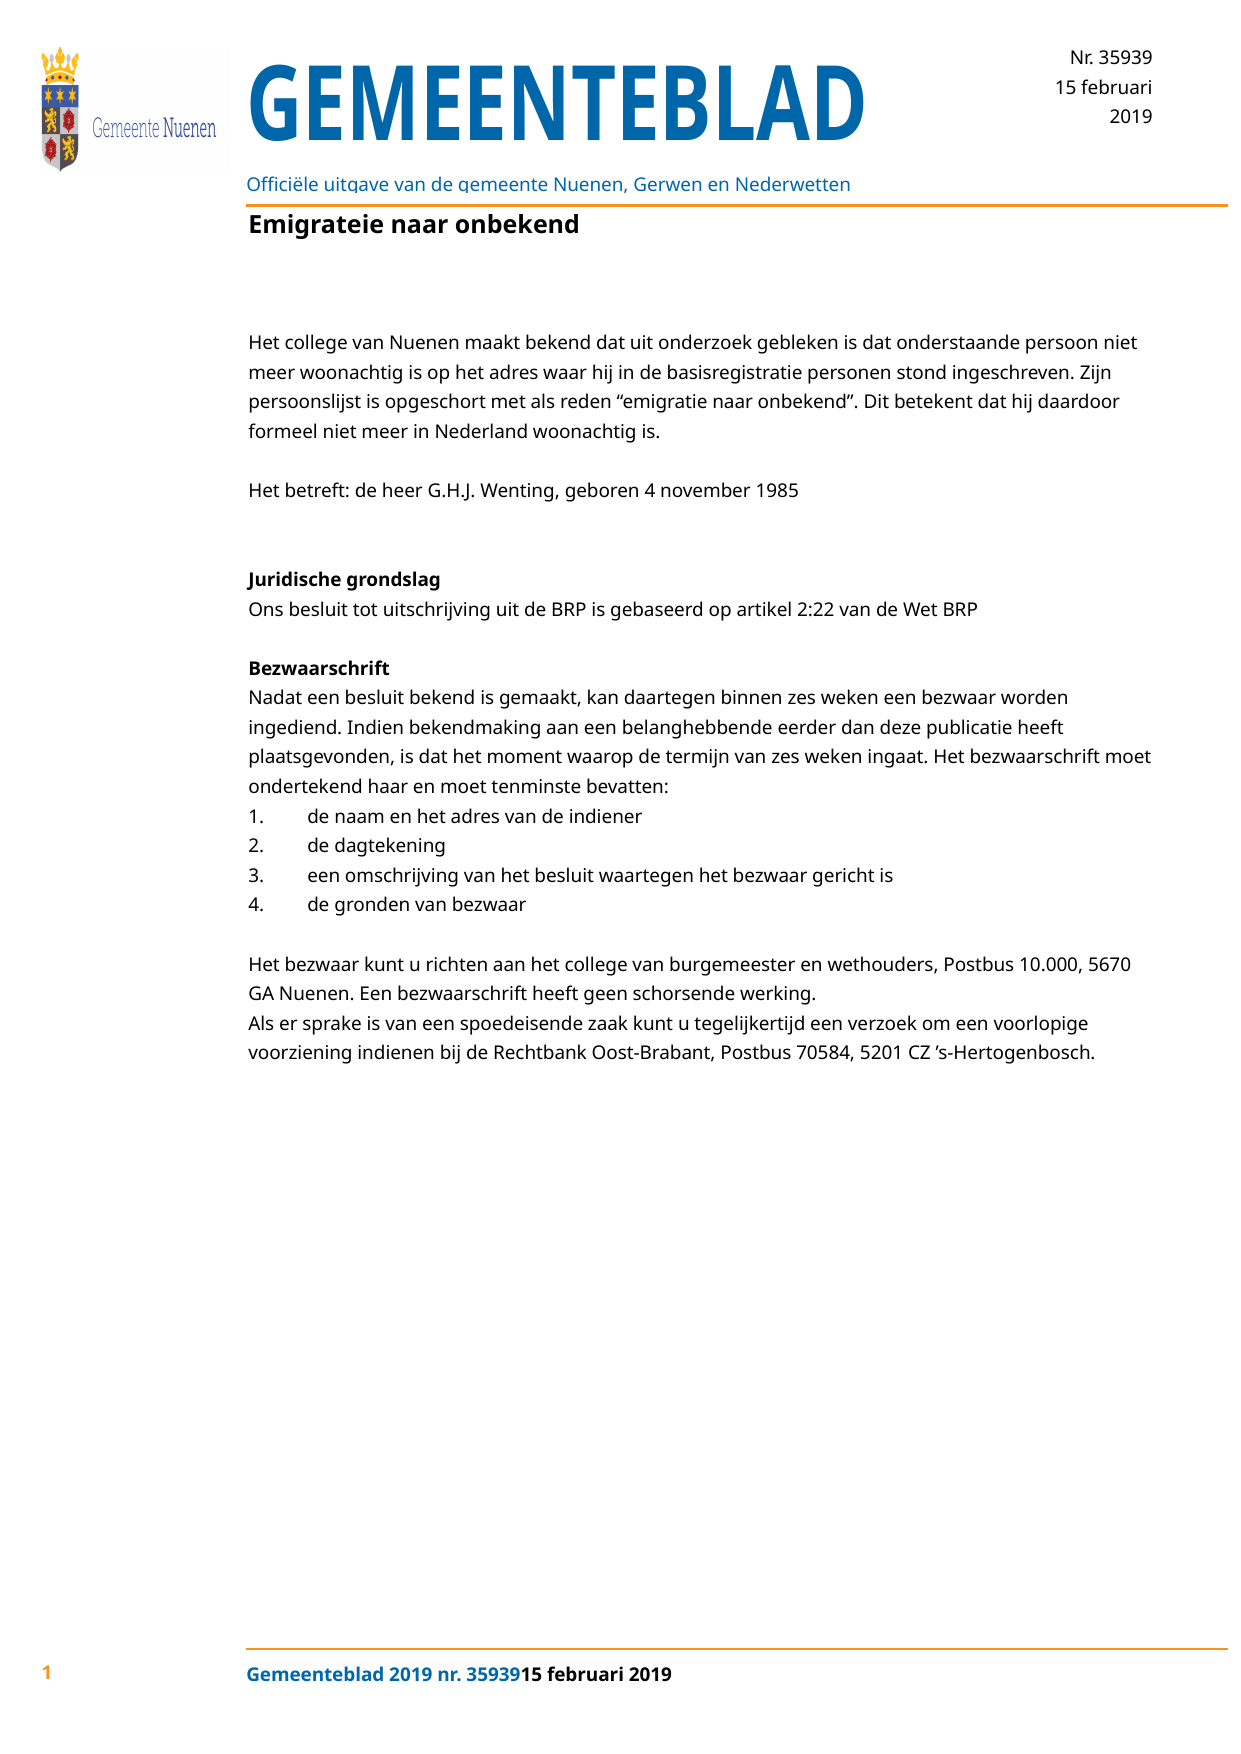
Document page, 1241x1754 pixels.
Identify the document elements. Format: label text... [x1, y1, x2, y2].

text Ons besluit tot uitschrijving uit de BRP is gebaseerd op artikel 2:22 van de Wet BRP [248, 596, 1152, 621]
picture [41, 47, 231, 172]
text Juridische grondslag [248, 566, 1152, 592]
text Als er sprake is van een spoedeisende zaak kunt u tegelijkertijd een verzoek om een voorlopige voorziening indienen bij de Rechtbank Oost-Brabant, Postbus 70584, 5201 CZ ’s-Hertogenbosch. [248, 1010, 1152, 1065]
text Nadat een besluit bekend is gemaakt, kan daartegen binnen zes weken een bezwaar worden ingediend. Indien bekendmaking aan een belanghebbende eerder dan deze publicatie heeft plaatsgevonden, is dat het moment waarop de termijn van zes weken ingaat. Het bezwaarschrift moet ondertekend haar en moet tenminste bevatten: [248, 684, 1152, 799]
text Emigrateie naar onbekend [248, 207, 1152, 241]
text Het bezwaar kunt u richten aan het college van burgemeester en wethouders, Postbus 10.000, 5670 GA Nuenen. Een bezwaarschrift heeft geen schorsende werking. [248, 951, 1152, 1006]
text Het college van Nuenen maakt bekend dat uit onderzoek gebleken is dat onderstaande persoon niet meer woonachtig is op het adres waar hij in de basisregistratie personen stond ingeschreven. Zijn persoonslijst is opgeschort met als reden “emigratie naar onbekend”. Dit betekent dat hij daardoor formeel niet meer in Nederland woonachtig is. [248, 329, 1152, 444]
list de dagtekening [248, 832, 1152, 858]
list de gronden van bezwaar [248, 892, 1152, 917]
text Bezwaarschrift [248, 655, 1152, 681]
list een omschrijving van het besluit waartegen het bezwaar gericht is [248, 862, 1152, 888]
list de naam en het adres van de indiener [248, 803, 1152, 828]
text Het betreft: de heer G.H.J. Wenting, geboren 4 november 1985 [248, 477, 1152, 503]
